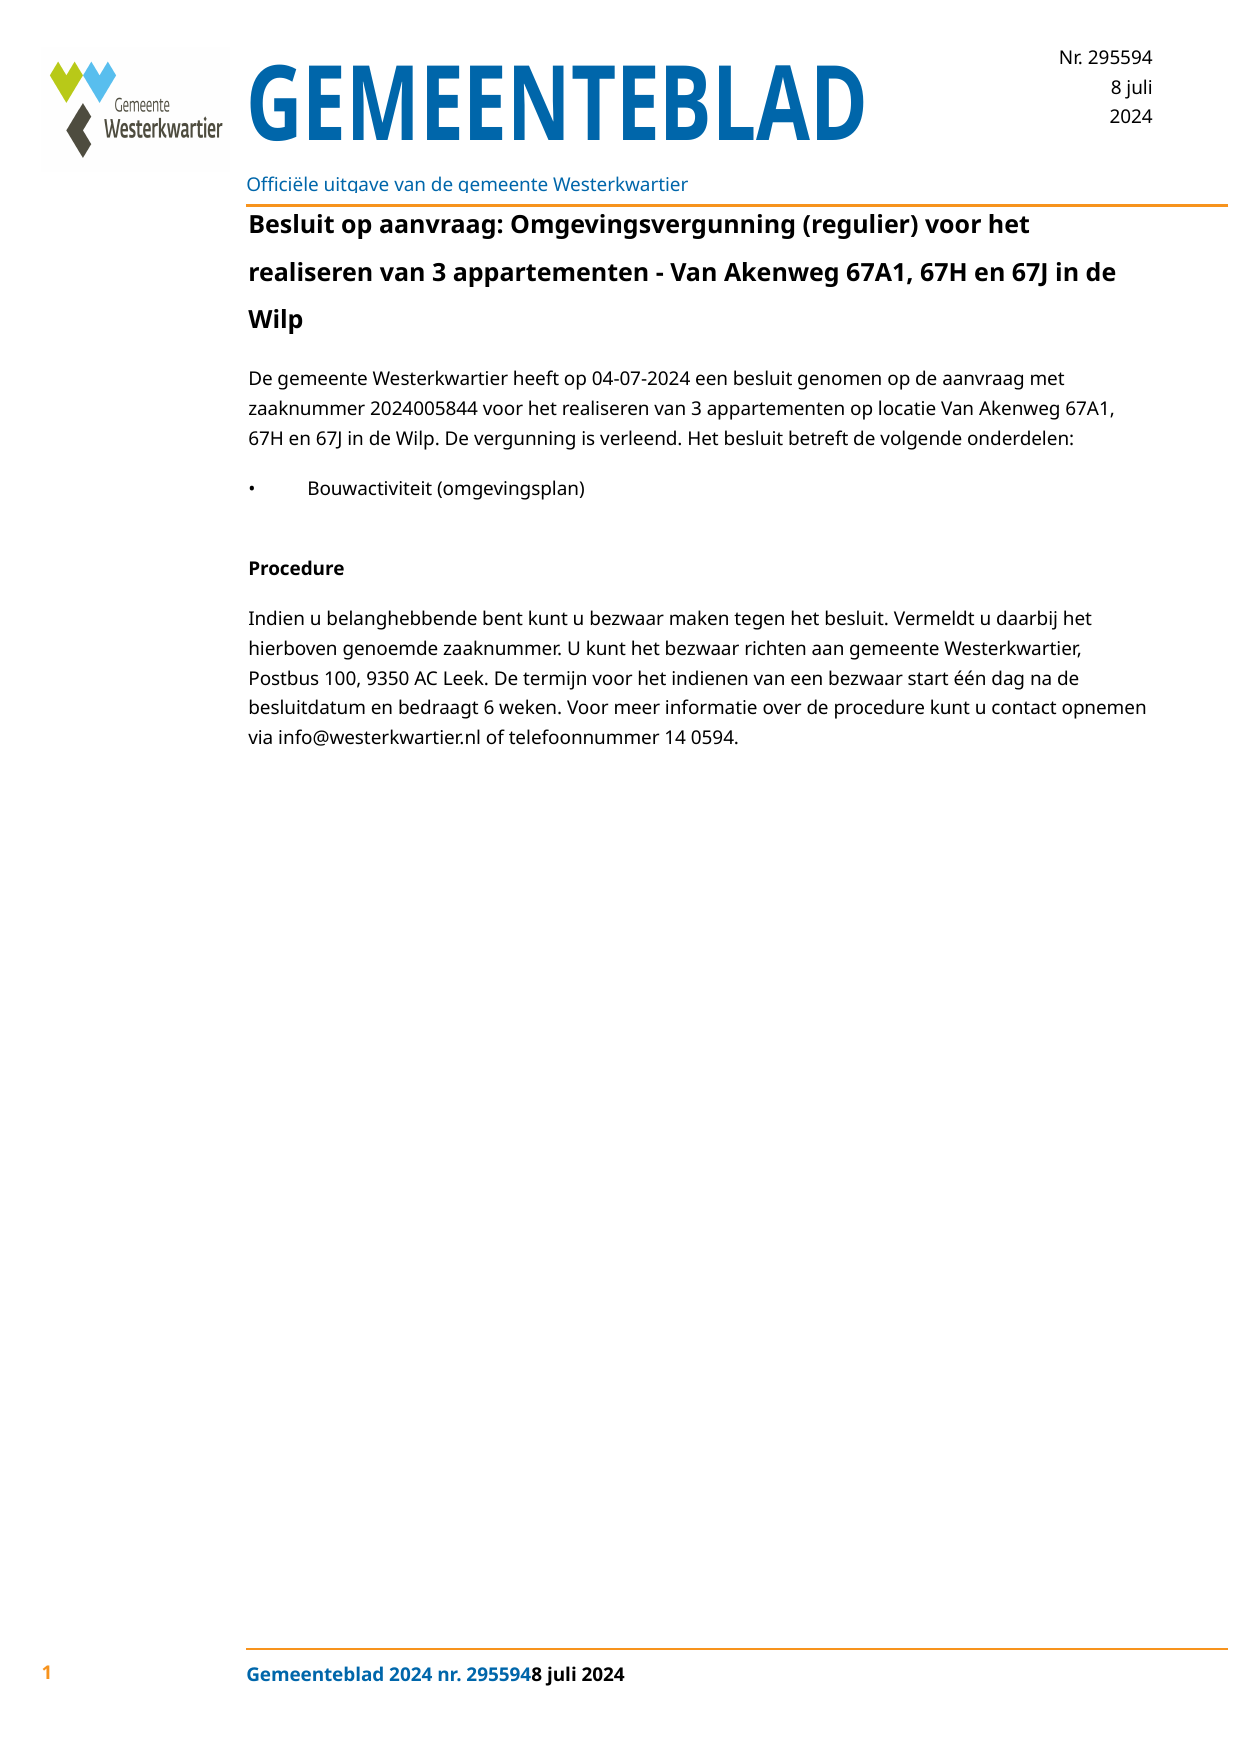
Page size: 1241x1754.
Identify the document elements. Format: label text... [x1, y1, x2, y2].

text De gemeente Westerkwartier heeft op 04-07-2024 een besluit genomen op de aanvraag met zaaknummer 2024005844 voor het realiseren van 3 appartementen op locatie Van Akenweg 67A1, 67H en 67J in de Wilp. De vergunning is verleend. Het besluit betreft de volgende onderdelen: [248, 366, 1152, 450]
text Besluit op aanvraag: Omgevingsvergunning (regulier) voor het realiseren van 3 appartementen - Van Akenweg 67A1, 67H en 67J in de Wilp [248, 207, 1152, 336]
picture [41, 47, 231, 172]
text Indien u belanghebbende bent kunt u bezwaar maken tegen het besluit. Vermeldt u daarbij het hierboven genoemde zaaknummer. U kunt het bezwaar richten aan gemeente Westerkwartier, Postbus 100, 9350 AC Leek. De termijn voor het indienen van een bezwaar start één dag na de besluitdatum en bedraagt 6 weken. Voor meer informatie over de procedure kunt u contact opnemen via info@westerkwartier.nl of telefoonnummer 14 0594. [248, 606, 1152, 749]
text Procedure [248, 555, 1152, 581]
list Bouwactiviteit (omgevingsplan) [248, 475, 1152, 501]
